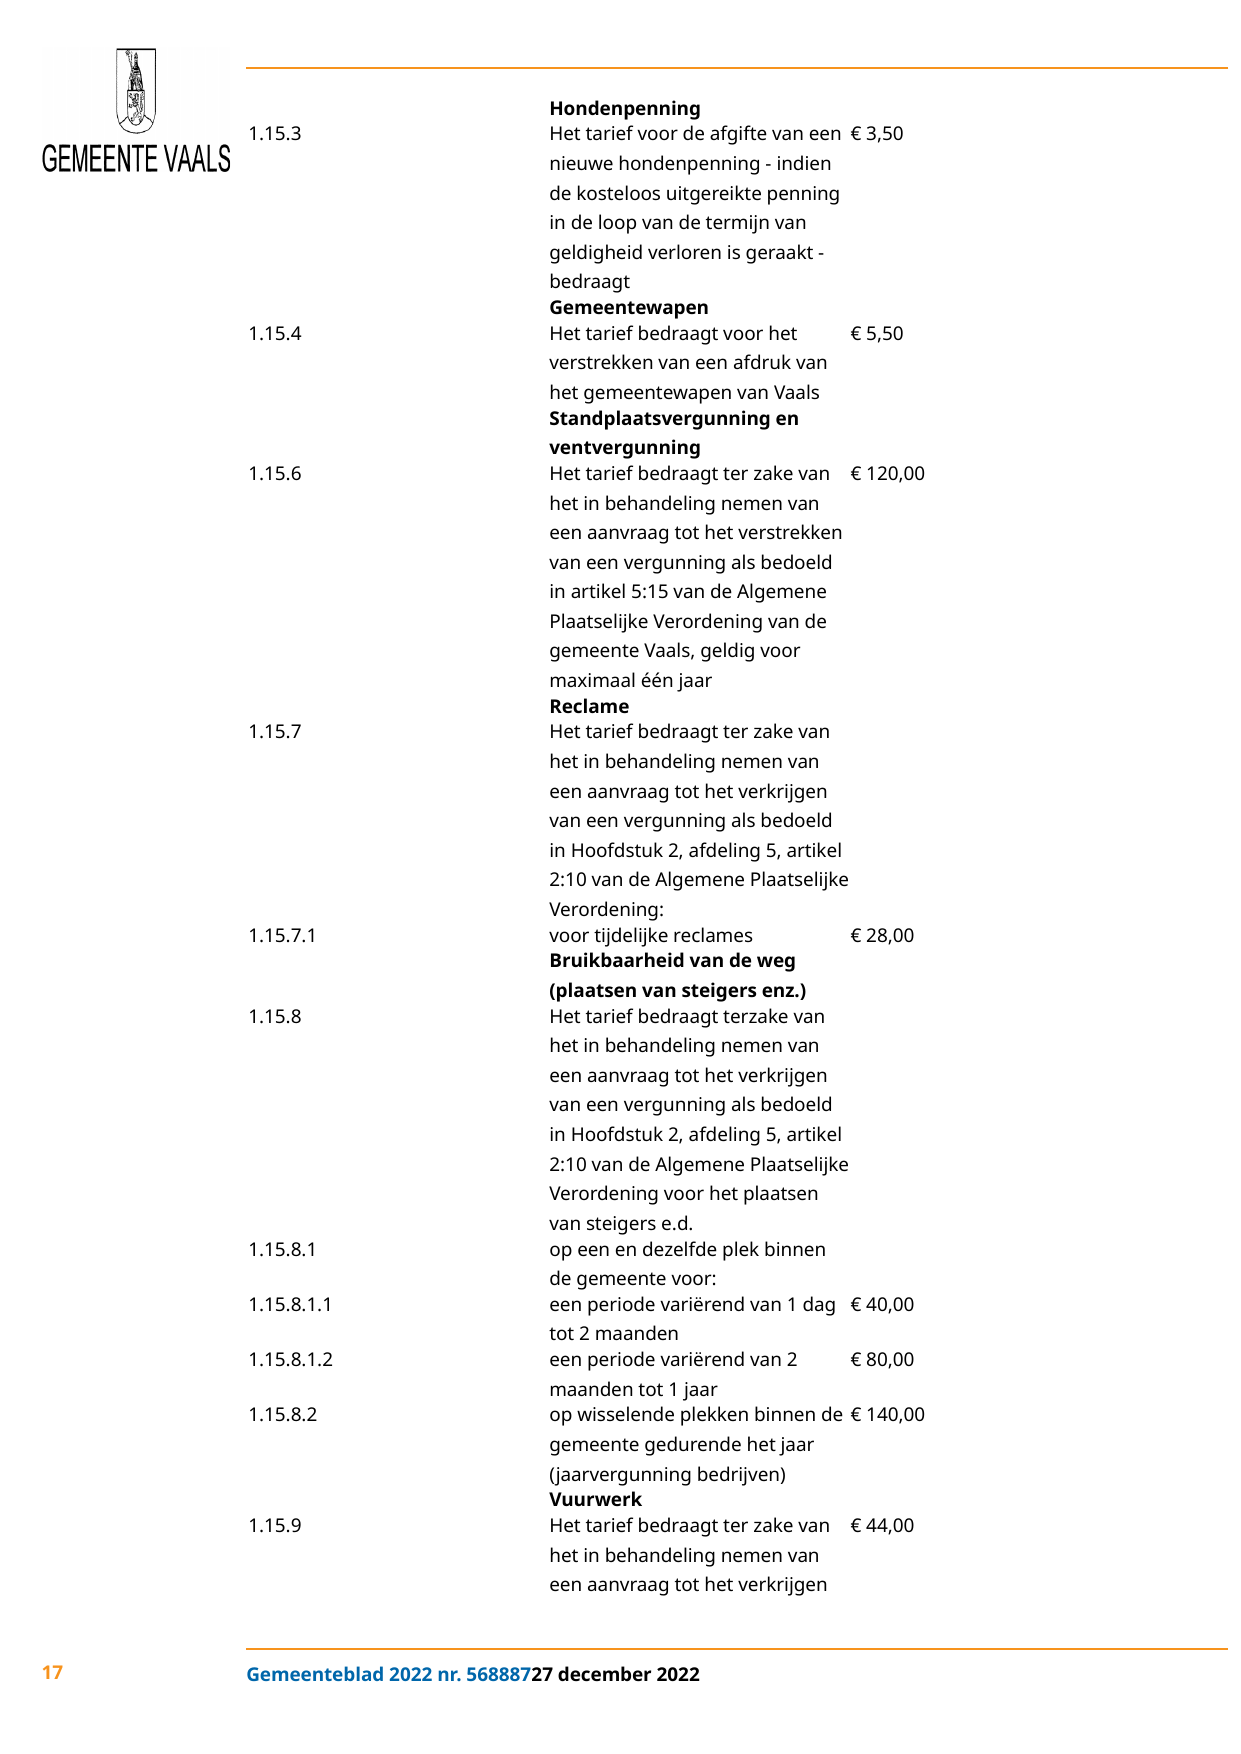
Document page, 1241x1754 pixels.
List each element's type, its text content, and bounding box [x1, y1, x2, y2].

table_cell € 28,00 [850, 922, 1152, 948]
table_cell Het tarief bedraagt ter zake van het in behandeling nemen van een aanvraag tot het verkrijgen [549, 1512, 850, 1597]
table_cell € 80,00 [850, 1346, 1152, 1402]
table_cell € 3,50 [850, 121, 1152, 294]
table_cell 1.15.7.1 [248, 922, 549, 948]
table_cell [850, 1236, 1152, 1291]
table_cell Standplaatsvergunning en ventvergunning [549, 405, 850, 460]
table_cell 1.15.6 [248, 460, 549, 693]
table_cell 1.15.9 [248, 1512, 549, 1597]
picture [41, 47, 231, 172]
table_cell 1.15.8.1.2 [248, 1346, 549, 1402]
table_cell op wisselende plekken binnen de gemeente gedurende het jaar (jaarvergunning bedrijven) [549, 1402, 850, 1487]
table_cell [850, 1487, 1152, 1512]
table_cell Het tarief voor de afgifte van een nieuwe hondenpenning - indien de kosteloos uitgereikte penning in de loop van de termijn van geldigheid verloren is geraakt - bedraagt [549, 121, 850, 294]
table_cell [248, 948, 549, 1003]
table_cell [248, 405, 549, 460]
table_cell [850, 719, 1152, 922]
table_cell 1.15.7 [248, 719, 549, 922]
table_cell [850, 294, 1152, 320]
table_cell [248, 294, 549, 320]
table_cell Bruikbaarheid van de weg (plaatsen van steigers enz.) [549, 948, 850, 1003]
table_cell € 5,50 [850, 320, 1152, 405]
table_cell 1.15.3 [248, 121, 549, 294]
table_cell € 40,00 [850, 1291, 1152, 1346]
table_cell [248, 1487, 549, 1512]
table_cell Hondenpenning [549, 95, 850, 121]
table_cell [850, 948, 1152, 1003]
table_cell Reclame [549, 693, 850, 719]
table_cell [248, 693, 549, 719]
table_cell 1.15.4 [248, 320, 549, 405]
table_cell een periode variërend van 1 dag tot 2 maanden [549, 1291, 850, 1346]
table_cell € 120,00 [850, 460, 1152, 693]
table_cell Vuurwerk [549, 1487, 850, 1512]
table_cell Gemeentewapen [549, 294, 850, 320]
table_cell [850, 405, 1152, 460]
table_cell 1.15.8.1 [248, 1236, 549, 1291]
table_cell [850, 1003, 1152, 1236]
table_cell [248, 95, 549, 121]
table_cell 1.15.8.1.1 [248, 1291, 549, 1346]
table_cell een periode variërend van 2 maanden tot 1 jaar [549, 1346, 850, 1402]
table_cell Het tarief bedraagt terzake van het in behandeling nemen van een aanvraag tot het verkrijgen van een vergunning als bedoeld in Hoofdstuk 2, afdeling 5, artikel 2:10 van de Algemene Plaatselijke Verordening voor het plaatsen van steigers e.d. [549, 1003, 850, 1236]
table_cell € 140,00 [850, 1402, 1152, 1487]
table_cell € 44,00 [850, 1512, 1152, 1597]
table_cell Het tarief bedraagt voor het verstrekken van een afdruk van het gemeentewapen van Vaals [549, 320, 850, 405]
table_cell 1.15.8 [248, 1003, 549, 1236]
table_cell [850, 693, 1152, 719]
table_cell Het tarief bedraagt ter zake van het in behandeling nemen van een aanvraag tot het verkrijgen van een vergunning als bedoeld in Hoofdstuk 2, afdeling 5, artikel 2:10 van de Algemene Plaatselijke Verordening: [549, 719, 850, 922]
table_cell voor tijdelijke reclames [549, 922, 850, 948]
table_cell 1.15.8.2 [248, 1402, 549, 1487]
table_cell [850, 95, 1152, 121]
table_cell op een en dezelfde plek binnen de gemeente voor: [549, 1236, 850, 1291]
table_cell Het tarief bedraagt ter zake van het in behandeling nemen van een aanvraag tot het verstrekken van een vergunning als bedoeld in artikel 5:15 van de Algemene Plaatselijke Verordening van de gemeente Vaals, geldig voor maximaal één jaar [549, 460, 850, 693]
